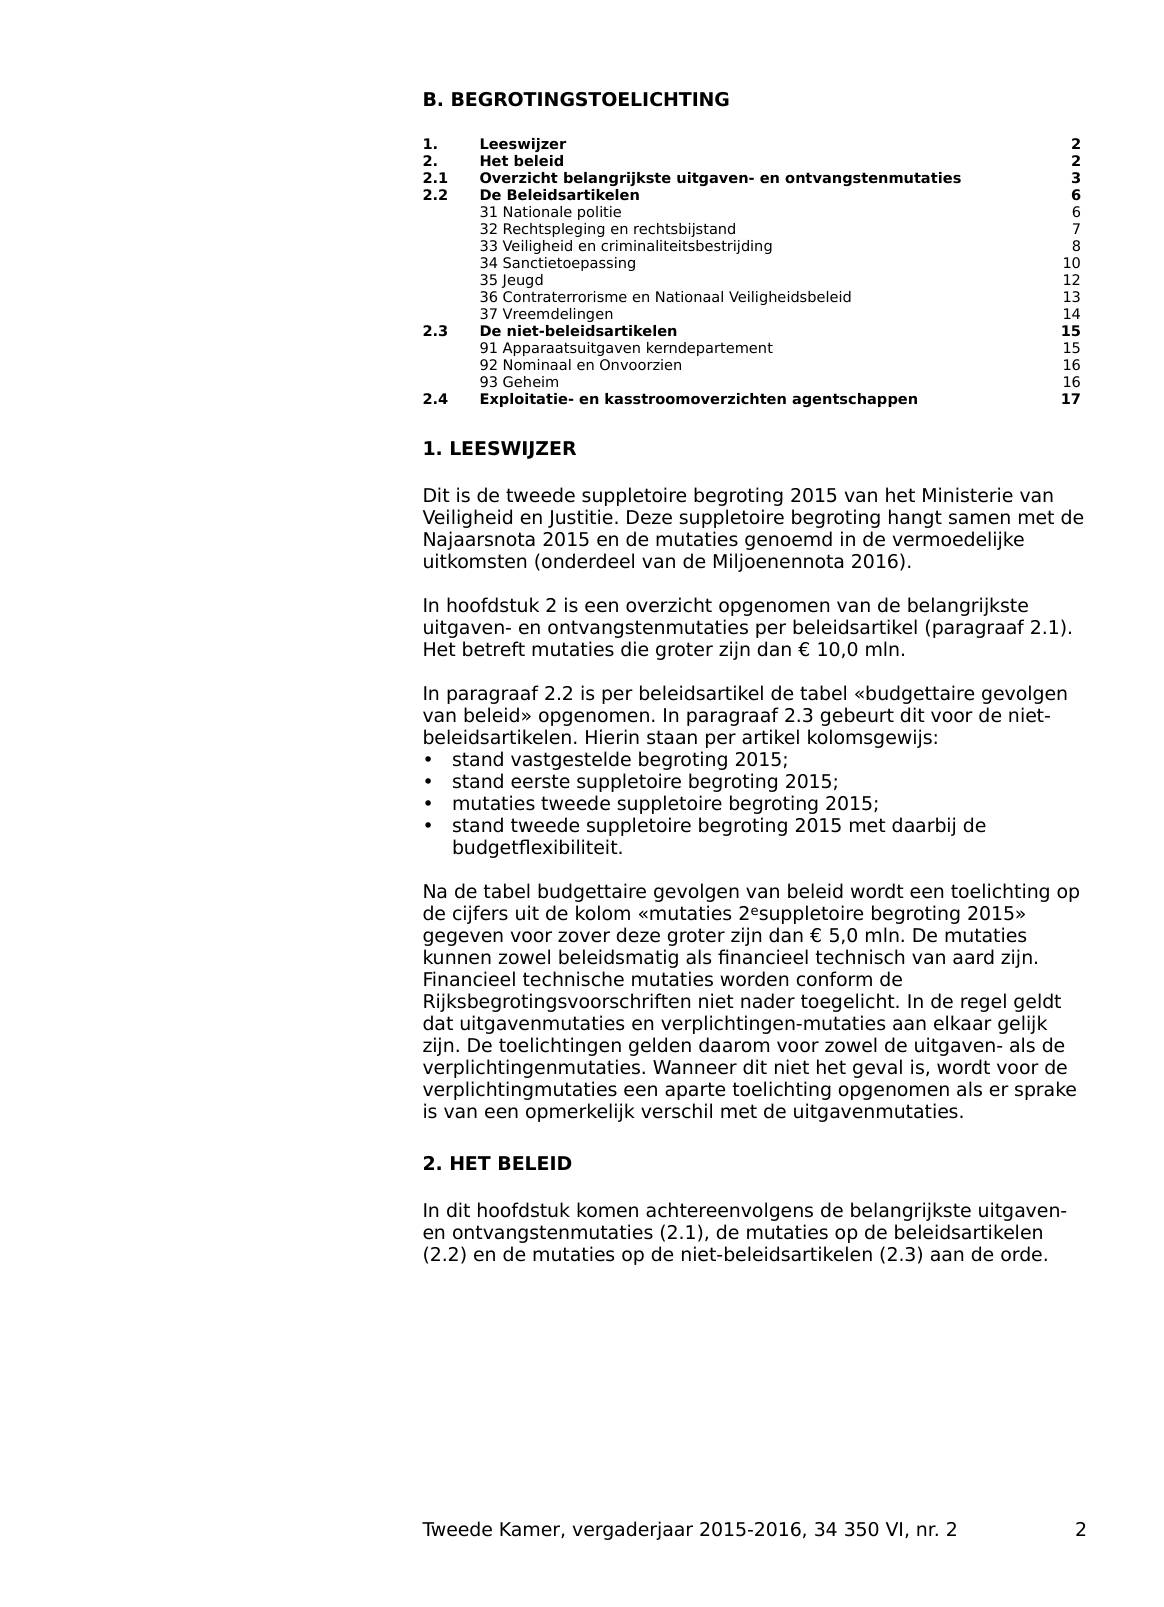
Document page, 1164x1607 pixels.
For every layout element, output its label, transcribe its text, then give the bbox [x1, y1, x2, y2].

table_cell De niet-beleidsartikelen [473, 323, 1037, 340]
table_cell 32 Rechtspleging en rechtsbijstand [473, 221, 1037, 238]
table_cell 6 [1038, 187, 1087, 204]
table_cell 2.2 [422, 187, 473, 204]
text • stand eerste suppletoire begroting 2015; [422, 771, 1087, 793]
table_cell 2.4 [422, 391, 473, 408]
table_cell [422, 357, 473, 374]
table_header 1. [422, 136, 473, 153]
table_cell Exploitatie- en kasstroomoverzichten agentschappen [473, 391, 1037, 408]
table_cell [422, 289, 473, 306]
table_cell [422, 306, 473, 323]
table_cell [422, 238, 473, 255]
table_cell 93 Geheim [473, 374, 1037, 391]
table_cell 91 Apparaatsuitgaven kerndepartement [473, 340, 1037, 357]
text • mutaties tweede suppletoire begroting 2015; [422, 793, 1087, 815]
table_cell [422, 272, 473, 289]
text Na de tabel budgettaire gevolgen van beleid wordt een toelichting op de cijfers uit de kolom «mutaties 2esuppletoire begroting 2015» gegeven voor zover deze groter zijn dan € 5,0 mln. De mutaties kunnen zowel beleidsmatig als financieel technisch van aard zijn. Financieel technische mutaties worden conform de Rijksbegrotingsvoorschriften niet nader toegelicht. In de regel geldt dat uitgavenmutaties en verplichtingen-mutaties aan elkaar gelijk zijn. De toelichtingen gelden daarom voor zowel de uitgaven- als de verplichtingenmutaties. Wanneer dit niet het geval is, wordt voor de verplichtingmutaties een aparte toelichting opgenomen als er sprake is van een opmerkelijk verschil met de uitgavenmutaties. [422, 881, 1087, 1123]
table_cell 92 Nominaal en Onvoorzien [473, 357, 1037, 374]
table_cell 15 [1038, 340, 1087, 357]
text • stand vastgestelde begroting 2015; [422, 749, 1087, 771]
table_cell 37 Vreemdelingen [473, 306, 1037, 323]
table_cell 14 [1038, 306, 1087, 323]
table_cell 8 [1038, 238, 1087, 255]
subtitle 1. LEESWIJZER [422, 438, 1087, 460]
table_cell 10 [1038, 255, 1087, 272]
table_cell 6 [1038, 204, 1087, 221]
table_cell 2.1 [422, 170, 473, 187]
table_cell 17 [1038, 391, 1087, 408]
table_cell 16 [1038, 374, 1087, 391]
table_cell 31 Nationale politie [473, 204, 1037, 221]
table_cell 13 [1038, 289, 1087, 306]
table_header 2 [1038, 136, 1087, 153]
table_cell 16 [1038, 357, 1087, 374]
table_cell 2 [1038, 153, 1087, 170]
table_cell [422, 204, 473, 221]
table_cell 12 [1038, 272, 1087, 289]
table_cell 34 Sanctietoepassing [473, 255, 1037, 272]
table_cell 36 Contraterrorisme en Nationaal Veiligheidsbeleid [473, 289, 1037, 306]
table_cell De Beleidsartikelen [473, 187, 1037, 204]
table_cell [422, 374, 473, 391]
table_cell 2. [422, 153, 473, 170]
table_cell 2.3 [422, 323, 473, 340]
table_cell 7 [1038, 221, 1087, 238]
text Dit is de tweede suppletoire begroting 2015 van het Ministerie van Veiligheid en Justitie. Deze suppletoire begroting hangt samen met de Najaarsnota 2015 en de mutaties genoemd in de vermoedelijke uitkomsten (onderdeel van de Miljoenennota 2016). [422, 485, 1087, 573]
table_cell [422, 340, 473, 357]
subtitle 2. HET BELEID [422, 1153, 1087, 1175]
table_cell 15 [1038, 323, 1087, 340]
table_cell 35 Jeugd [473, 272, 1037, 289]
table_cell [422, 221, 473, 238]
subtitle B. BEGROTINGSTOELICHTING [422, 89, 1087, 111]
text In paragraaf 2.2 is per beleidsartikel de tabel «budgettaire gevolgen van beleid» opgenomen. In paragraaf 2.3 gebeurt dit voor de niet-beleidsartikelen. Hierin staan per artikel kolomsgewijs: [422, 683, 1087, 749]
table_cell [422, 255, 473, 272]
text In dit hoofdstuk komen achtereenvolgens de belangrijkste uitgaven- en ontvangstenmutaties (2.1), de mutaties op de beleidsartikelen (2.2) en de mutaties op de niet-beleidsartikelen (2.3) aan de orde. [422, 1200, 1087, 1266]
table_cell Het beleid [473, 153, 1037, 170]
table_cell Overzicht belangrijkste uitgaven- en ontvangstenmutaties [473, 170, 1037, 187]
table_cell 33 Veiligheid en criminaliteitsbestrijding [473, 238, 1037, 255]
text • stand tweede suppletoire begroting 2015 met daarbij de budgetflexibiliteit. [422, 815, 1087, 859]
text In hoofdstuk 2 is een overzicht opgenomen van de belangrijkste uitgaven- en ontvangstenmutaties per beleidsartikel (paragraaf 2.1). Het betreft mutaties die groter zijn dan € 10,0 mln. [422, 595, 1087, 661]
table_header Leeswijzer [473, 136, 1037, 153]
table_cell 3 [1038, 170, 1087, 187]
